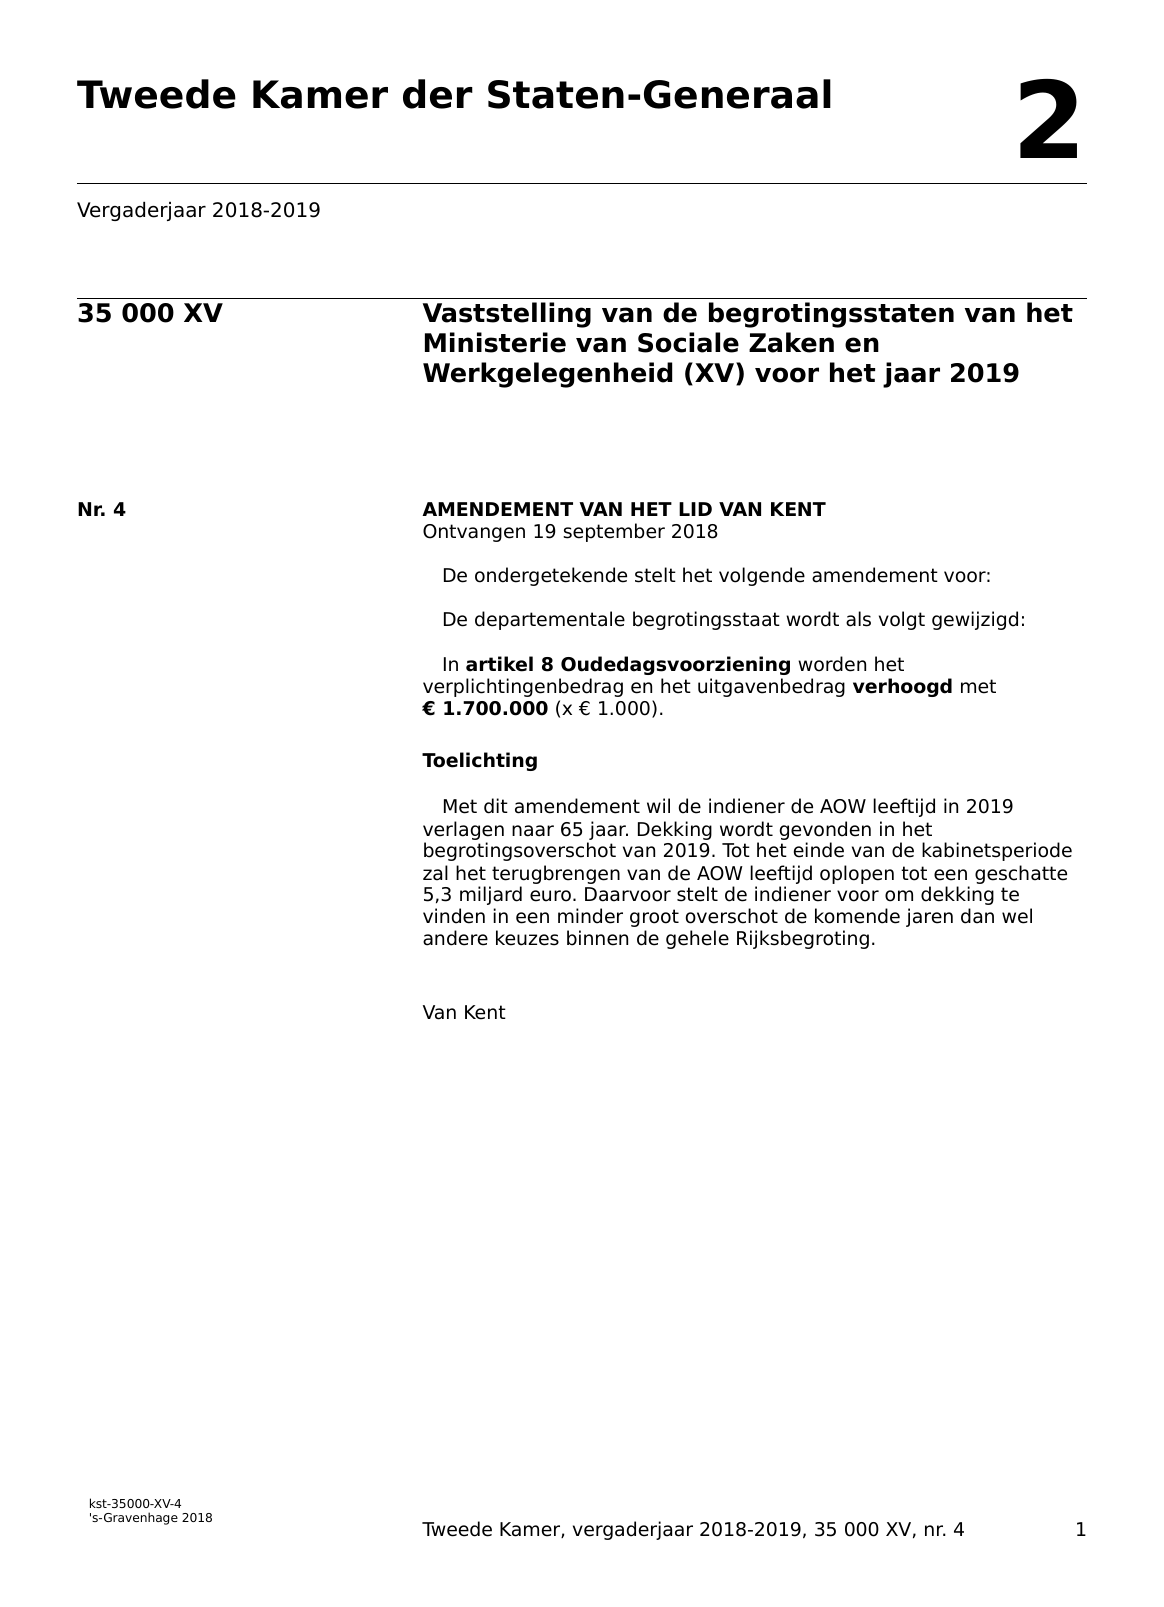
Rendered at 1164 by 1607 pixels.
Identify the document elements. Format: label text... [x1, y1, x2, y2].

text De ondergetekende stelt het volgende amendement voor: [422, 565, 1087, 587]
table_header 2 [886, 59, 1087, 183]
table_header Tweede Kamer der Staten-Generaal [77, 59, 886, 183]
text Ontvangen 19 september 2018 [422, 521, 1087, 543]
subtitle 35 000 XV Vaststelling van de begrotingsstaten van het Ministerie van Sociale Zaken en Werkgelegenheid (XV) voor het jaar 2019 [77, 299, 1087, 388]
subtitle Nr. 4 AMENDEMENT VAN HET LID VAN KENT [77, 499, 1087, 521]
text De departementale begrotingsstaat wordt als volgt gewijzigd: [422, 609, 1087, 631]
subtitle Toelichting [422, 749, 1087, 771]
text 's-Gravenhage 2018 [88, 1511, 323, 1525]
table_cell Vergaderjaar 2018-2019 [77, 184, 1087, 298]
text Met dit amendement wil de indiener de AOW leeftijd in 2019 verlagen naar 65 jaar. Dekking wordt gevonden in het begrotingsoverschot van 2019. Tot het einde van de kabinetsperiode zal het terugbrengen van de AOW leeftijd oplopen tot een geschatte 5,3 miljard euro. Daarvoor stelt de indiener voor om dekking te vinden in een minder groot overschot de komende jaren dan wel andere keuzes binnen de gehele Rijksbegroting. [422, 796, 1087, 950]
text In artikel 8 Oudedagsvoorziening worden het verplichtingenbedrag en het uitgavenbedrag verhoogd met € 1.700.000 (x € 1.000). [422, 653, 1087, 719]
text Van Kent [422, 980, 1087, 1024]
text kst-35000-XV-4 [88, 1497, 323, 1511]
